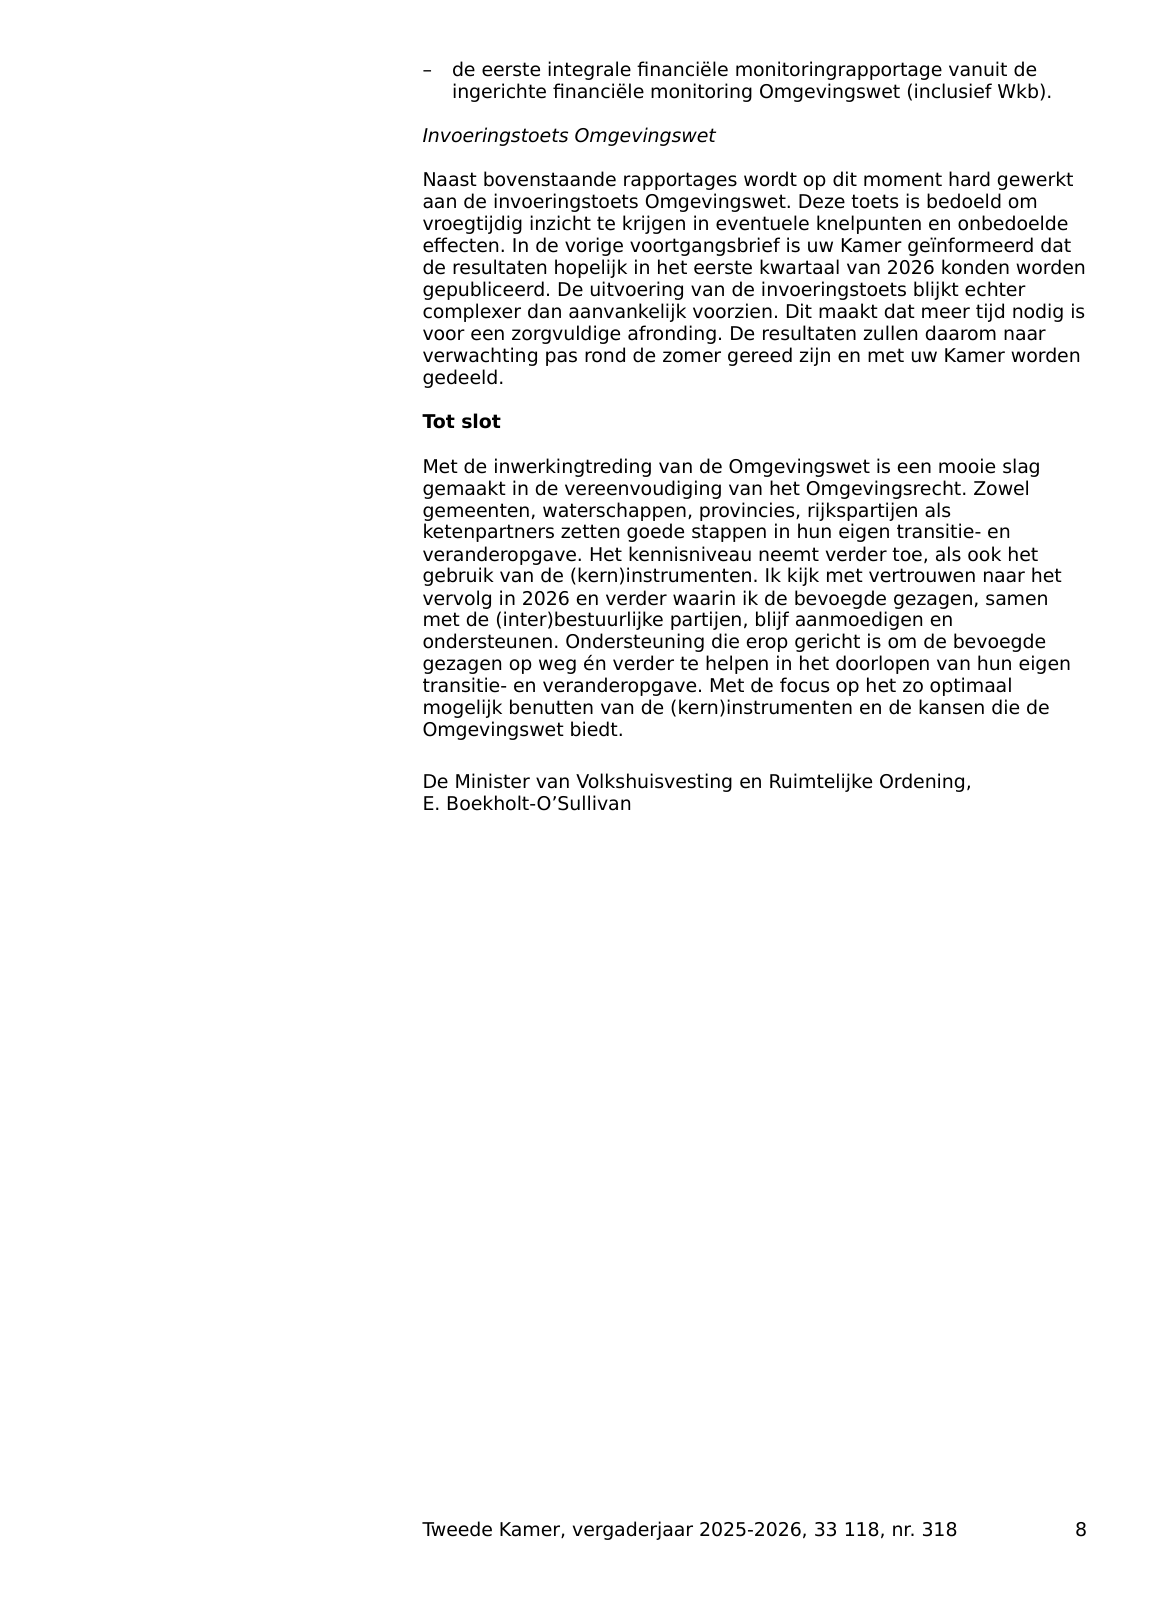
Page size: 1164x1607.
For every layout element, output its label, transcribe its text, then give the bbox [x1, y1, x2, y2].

text Naast bovenstaande rapportages wordt op dit moment hard gewerkt aan de invoeringstoets Omgevingswet. Deze toets is bedoeld om vroegtijdig inzicht te krijgen in eventuele knelpunten en onbedoelde effecten. In de vorige voortgangsbrief is uw Kamer geïnformeerd dat de resultaten hopelijk in het eerste kwartaal van 2026 konden worden gepubliceerd. De uitvoering van de invoeringstoets blijkt echter complexer dan aanvankelijk voorzien. Dit maakt dat meer tijd nodig is voor een zorgvuldige afronding. De resultaten zullen daarom naar verwachting pas rond de zomer gereed zijn en met uw Kamer worden gedeeld. [422, 169, 1087, 389]
subtitle Invoeringstoets Omgevingswet [422, 125, 1087, 147]
text Met de inwerkingtreding van de Omgevingswet is een mooie slag gemaakt in de vereenvoudiging van het Omgevingsrecht. Zowel gemeenten, waterschappen, provincies, rijkspartijen als ketenpartners zetten goede stappen in hun eigen transitie- en veranderopgave. Het kennisniveau neemt verder toe, als ook het gebruik van de (kern)instrumenten. Ik kijk met vertrouwen naar het vervolg in 2026 en verder waarin ik de bevoegde gezagen, samen met de (inter)bestuurlijke partijen, blijf aanmoedigen en ondersteunen. Ondersteuning die erop gericht is om de bevoegde gezagen op weg én verder te helpen in het doorlopen van hun eigen transitie- en veranderopgave. Met de focus op het zo optimaal mogelijk benutten van de (kern)instrumenten en de kansen die de Omgevingswet biedt. [422, 456, 1087, 741]
subtitle Tot slot [422, 411, 1087, 433]
text De Minister van Volkshuisvesting en Ruimtelijke Ordening, E. Boekholt-O’Sullivan [422, 771, 1087, 815]
text – de eerste integrale financiële monitoringrapportage vanuit de ingerichte financiële monitoring Omgevingswet (inclusief Wkb). [422, 59, 1087, 103]
